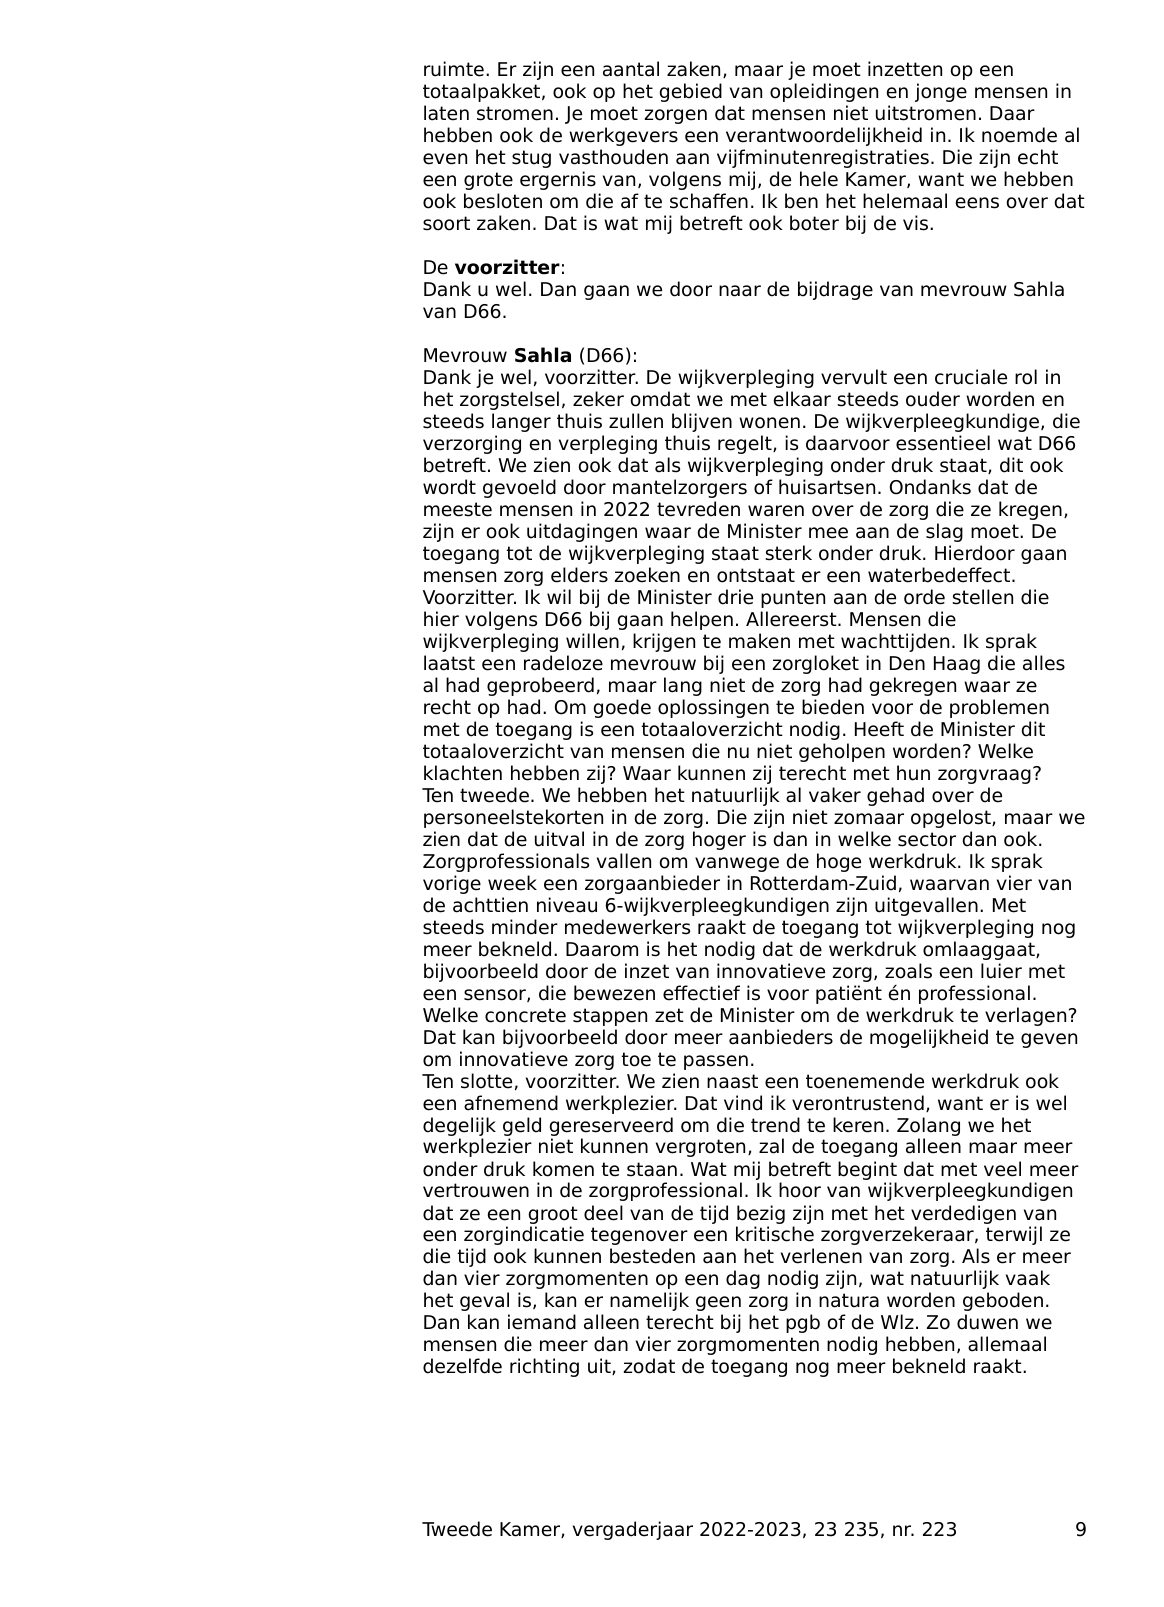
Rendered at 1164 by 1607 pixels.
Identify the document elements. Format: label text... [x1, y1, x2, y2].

text Ten slotte, voorzitter. We zien naast een toenemende werkdruk ook een afnemend werkplezier. Dat vind ik verontrustend, want er is wel degelijk geld gereserveerd om die trend te keren. Zolang we het werkplezier niet kunnen vergroten, zal de toegang alleen maar meer onder druk komen te staan. Wat mij betreft begint dat met veel meer vertrouwen in de zorgprofessional. Ik hoor van wijkverpleegkundigen dat ze een groot deel van de tijd bezig zijn met het verdedigen van een zorgindicatie tegenover een kritische zorgverzekeraar, terwijl ze die tijd ook kunnen besteden aan het verlenen van zorg. Als er meer dan vier zorgmomenten op een dag nodig zijn, wat natuurlijk vaak het geval is, kan er namelijk geen zorg in natura worden geboden. Dan kan iemand alleen terecht bij het pgb of de Wlz. Zo duwen we mensen die meer dan vier zorgmomenten nodig hebben, allemaal dezelfde richting uit, zodat de toegang nog meer bekneld raakt. [422, 1071, 1087, 1378]
text Dank je wel, voorzitter. De wijkverpleging vervult een cruciale rol in het zorgstelsel, zeker omdat we met elkaar steeds ouder worden en steeds langer thuis zullen blijven wonen. De wijkverpleegkundige, die verzorging en verpleging thuis regelt, is daarvoor essentieel wat D66 betreft. We zien ook dat als wijkverpleging onder druk staat, dit ook wordt gevoeld door mantelzorgers of huisartsen. Ondanks dat de meeste mensen in 2022 tevreden waren over de zorg die ze kregen, zijn er ook uitdagingen waar de Minister mee aan de slag moet. De toegang tot de wijkverpleging staat sterk onder druk. Hierdoor gaan mensen zorg elders zoeken en ontstaat er een waterbedeffect. [422, 367, 1087, 587]
text Mevrouw Sahla (D66): [422, 345, 1087, 367]
text Ten tweede. We hebben het natuurlijk al vaker gehad over de personeelstekorten in de zorg. Die zijn niet zomaar opgelost, maar we zien dat de uitval in de zorg hoger is dan in welke sector dan ook. Zorgprofessionals vallen om vanwege de hoge werkdruk. Ik sprak vorige week een zorgaanbieder in Rotterdam-Zuid, waarvan vier van de achttien niveau 6-wijkverpleegkundigen zijn uitgevallen. Met steeds minder medewerkers raakt de toegang tot wijkverpleging nog meer bekneld. Daarom is het nodig dat de werkdruk omlaaggaat, bijvoorbeeld door de inzet van innovatieve zorg, zoals een luier met een sensor, die bewezen effectief is voor patiënt én professional. Welke concrete stappen zet de Minister om de werkdruk te verlagen? Dat kan bijvoorbeeld door meer aanbieders de mogelijkheid te geven om innovatieve zorg toe te passen. [422, 785, 1087, 1071]
text Dank u wel. Dan gaan we door naar de bijdrage van mevrouw Sahla van D66. [422, 279, 1087, 323]
text ruimte. Er zijn een aantal zaken, maar je moet inzetten op een totaalpakket, ook op het gebied van opleidingen en jonge mensen in laten stromen. Je moet zorgen dat mensen niet uitstromen. Daar hebben ook de werkgevers een verantwoordelijkheid in. Ik noemde al even het stug vasthouden aan vijfminutenregistraties. Die zijn echt een grote ergernis van, volgens mij, de hele Kamer, want we hebben ook besloten om die af te schaffen. Ik ben het helemaal eens over dat soort zaken. Dat is wat mij betreft ook boter bij de vis. [422, 59, 1087, 235]
text De voorzitter: [422, 257, 1087, 279]
text Voorzitter. Ik wil bij de Minister drie punten aan de orde stellen die hier volgens D66 bij gaan helpen. Allereerst. Mensen die wijkverpleging willen, krijgen te maken met wachttijden. Ik sprak laatst een radeloze mevrouw bij een zorgloket in Den Haag die alles al had geprobeerd, maar lang niet de zorg had gekregen waar ze recht op had. Om goede oplossingen te bieden voor de problemen met de toegang is een totaaloverzicht nodig. Heeft de Minister dit totaaloverzicht van mensen die nu niet geholpen worden? Welke klachten hebben zij? Waar kunnen zij terecht met hun zorgvraag? [422, 587, 1087, 785]
